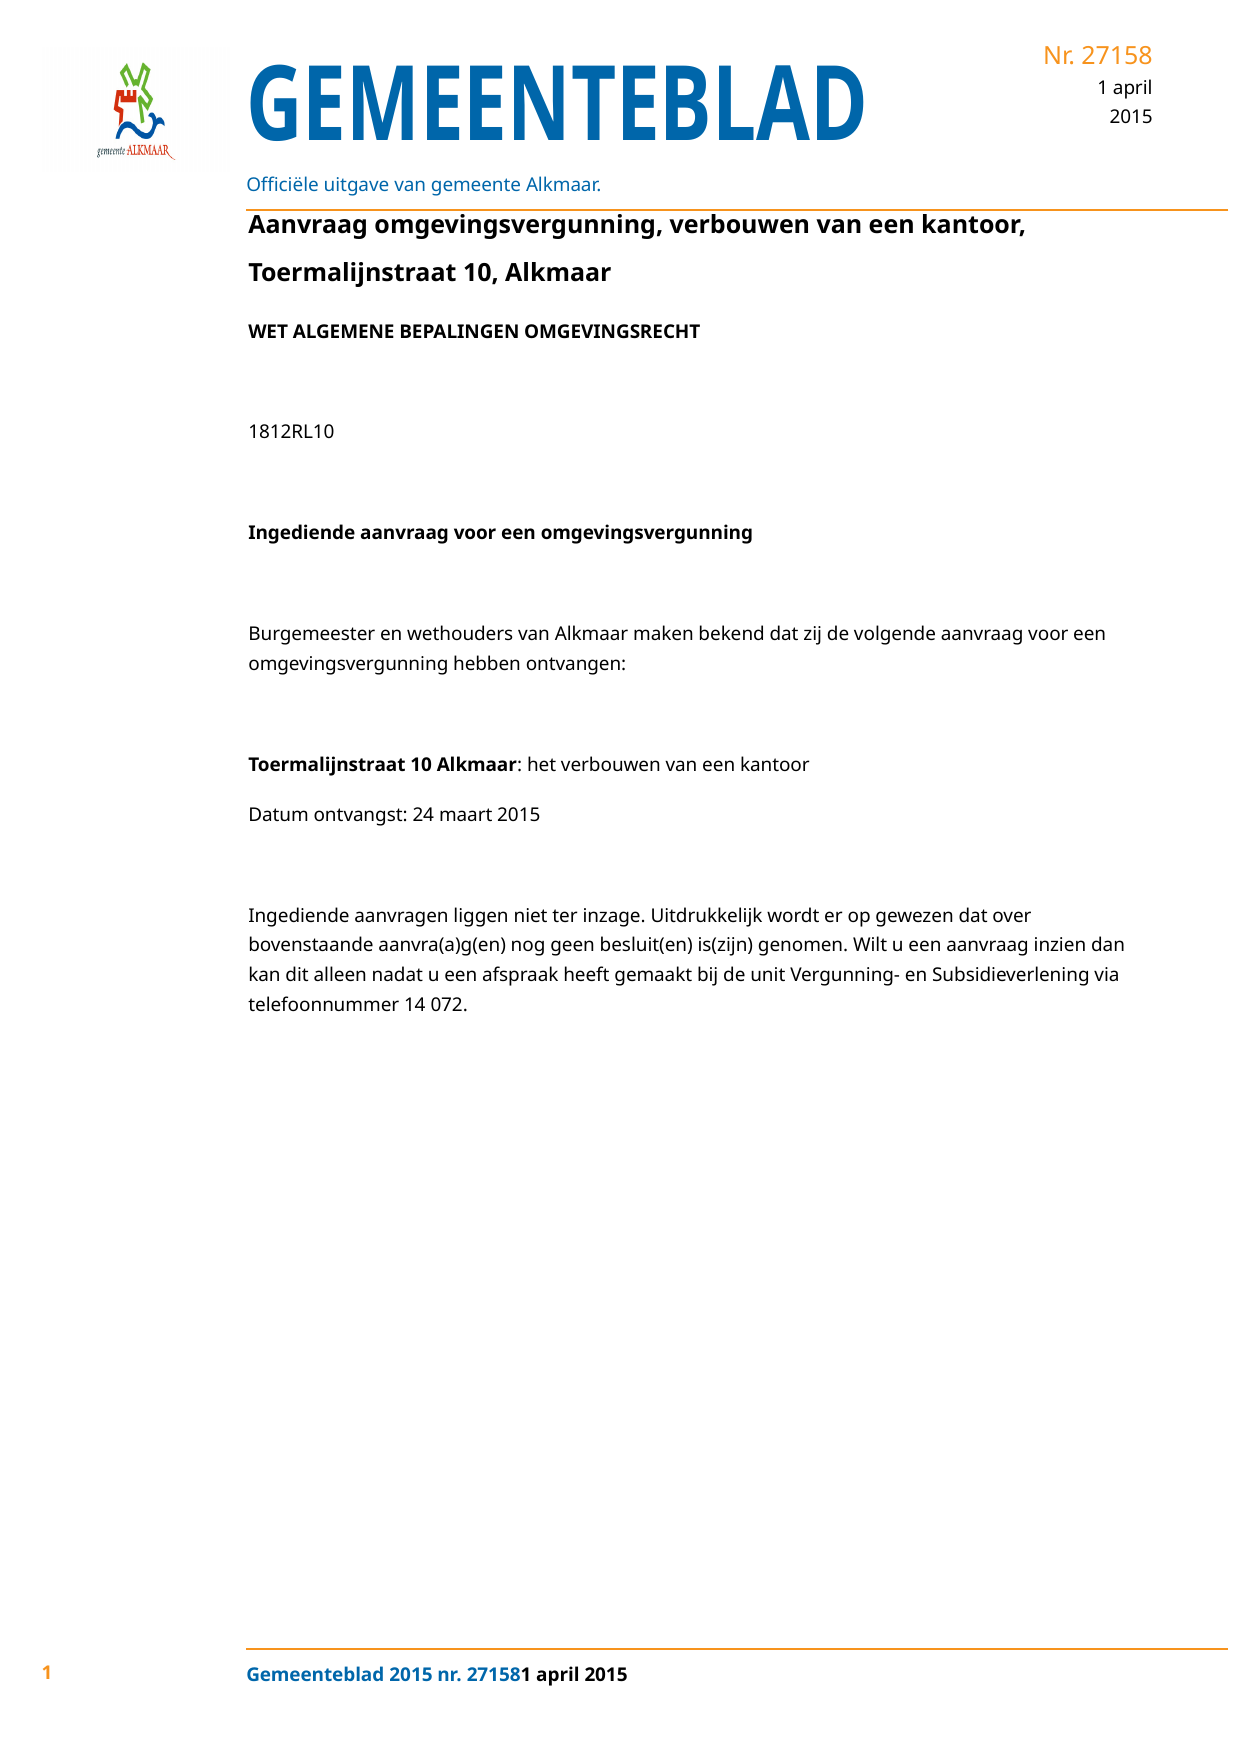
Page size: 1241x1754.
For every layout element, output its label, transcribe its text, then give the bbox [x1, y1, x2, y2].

text Aanvraag omgevingsvergunning, verbouwen van een kantoor, Toermalijnstraat 10, Alkmaar [248, 211, 1152, 288]
text Ingediende aanvraag voor een omgevingsvergunning [248, 519, 1152, 545]
picture [41, 47, 231, 172]
text Burgemeester en wethouders van Alkmaar maken bekend dat zij de volgende aanvraag voor een omgevingsvergunning hebben ontvangen: [248, 620, 1152, 676]
text Ingediende aanvragen liggen niet ter inzage. Uitdrukkelijk wordt er op gewezen dat over bovenstaande aanvra(a)g(en) nog geen besluit(en) is(zijn) genomen. Wilt u een aanvraag inzien dan kan dit alleen nadat u een afspraak heeft gemaakt bij de unit Vergunning- en Subsidieverlening via telefoonnummer 14 072. [248, 902, 1152, 1017]
text Datum ontvangst: 24 maart 2015 [248, 801, 1152, 827]
text Toermalijnstraat 10 Alkmaar: het verbouwen van een kantoor [248, 751, 1152, 777]
text WET ALGEMENE BEPALINGEN OMGEVINGSRECHT [248, 318, 1152, 344]
text 1812RL10 [248, 419, 1152, 444]
